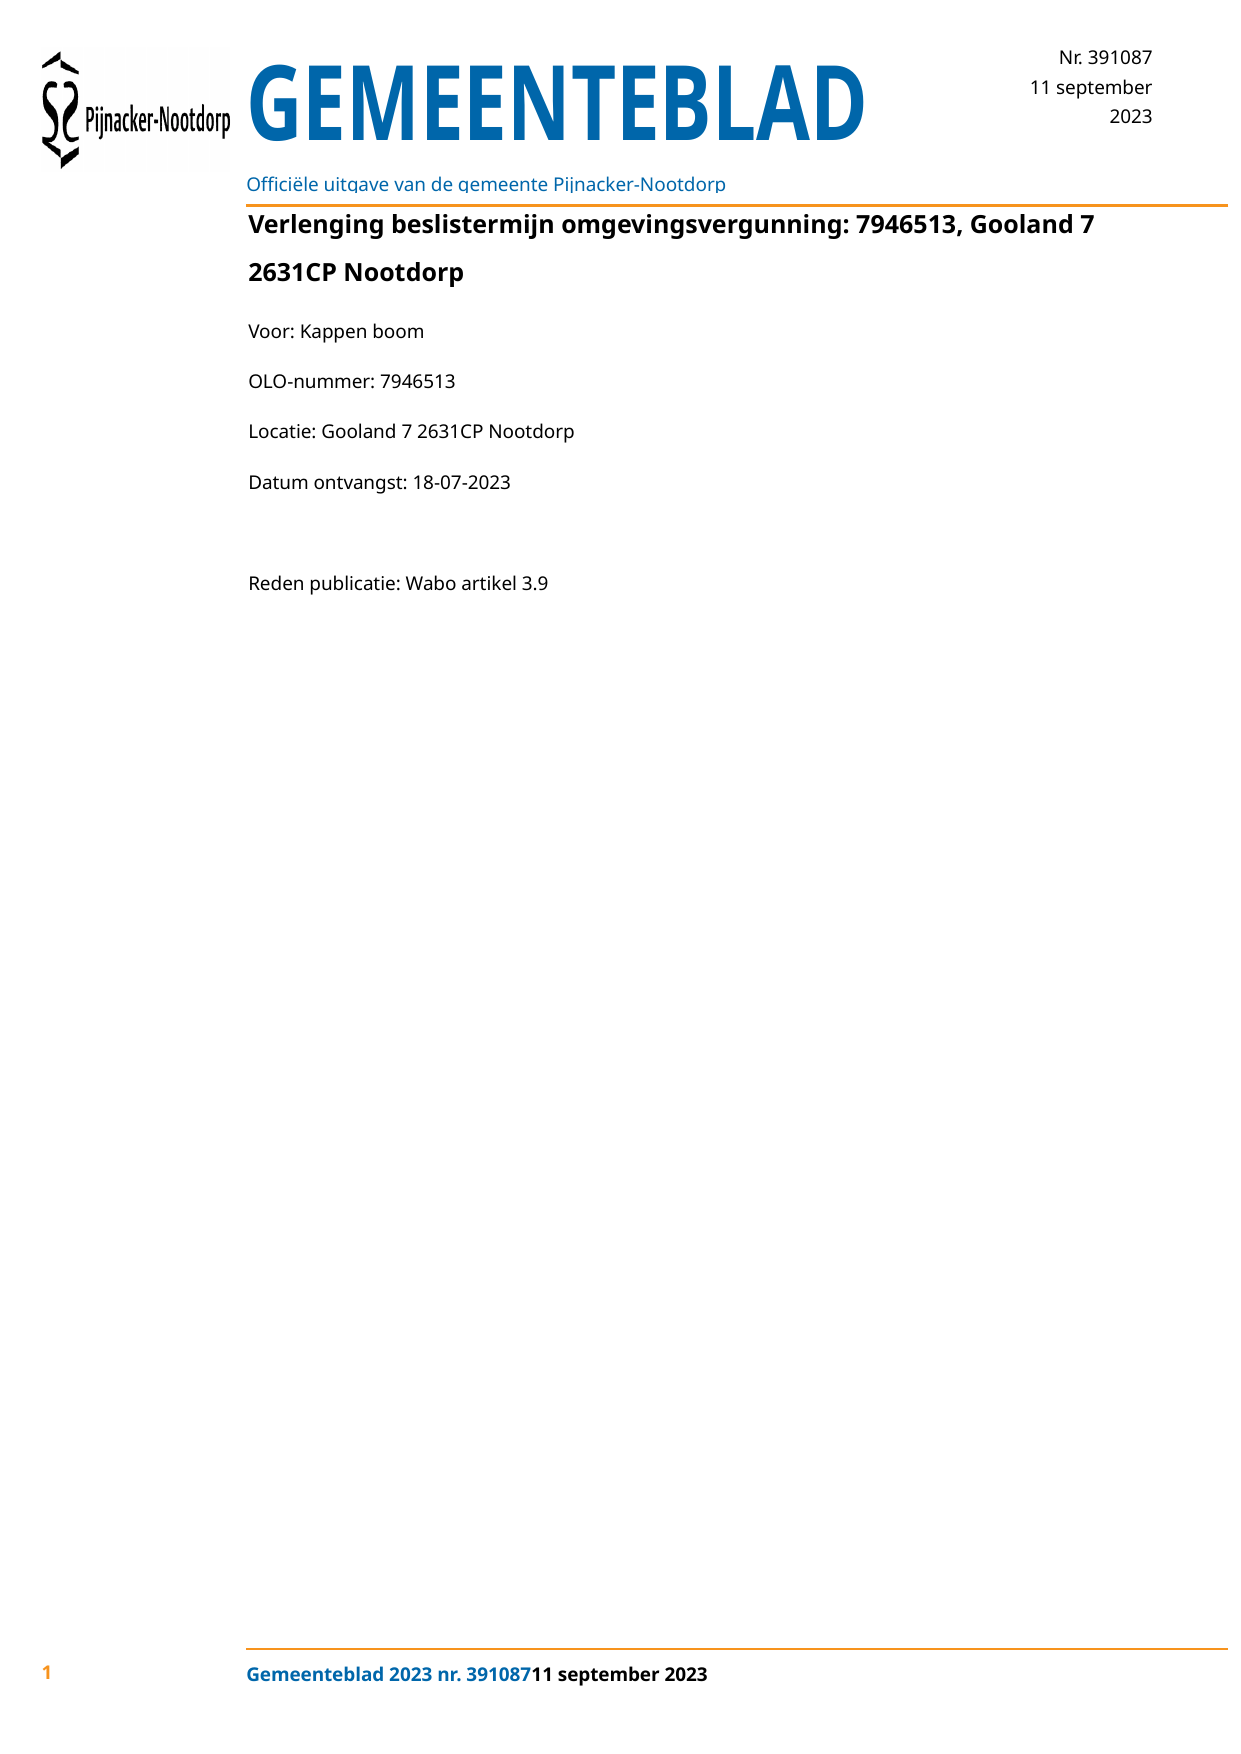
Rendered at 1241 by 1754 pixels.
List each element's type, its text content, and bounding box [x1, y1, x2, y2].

text Reden publicatie: Wabo artikel 3.9 [248, 570, 1152, 596]
text Voor: Kappen boom [248, 318, 1152, 344]
picture [41, 47, 231, 172]
text Verlenging beslistermijn omgevingsvergunning: 7946513, Gooland 7 2631CP Nootdorp [248, 207, 1152, 288]
text OLO-nummer: 7946513 [248, 368, 1152, 394]
text Datum ontvangst: 18-07-2023 [248, 469, 1152, 495]
text Locatie: Gooland 7 2631CP Nootdorp [248, 419, 1152, 444]
